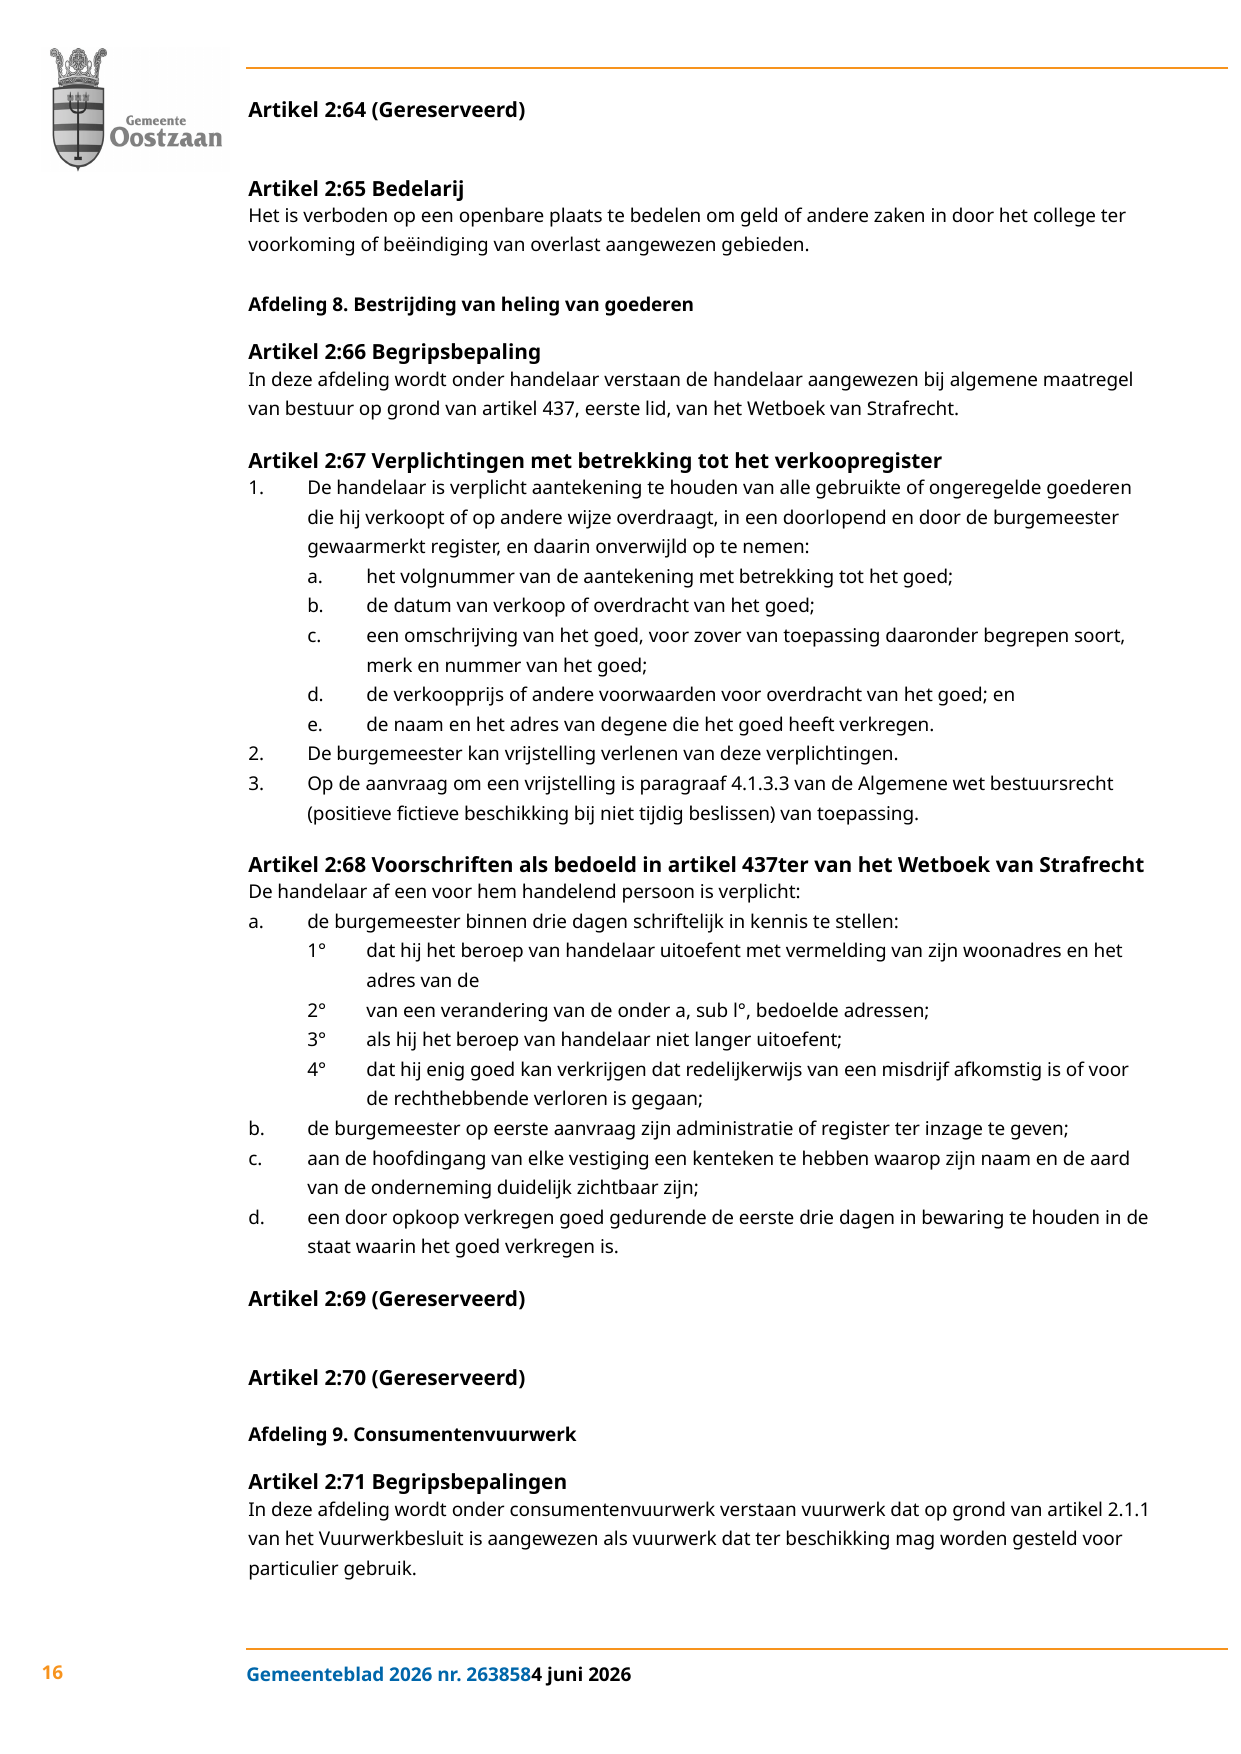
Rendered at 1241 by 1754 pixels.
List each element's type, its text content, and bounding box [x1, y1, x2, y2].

picture [41, 47, 231, 172]
list de datum van verkoop of overdracht van het goed; [307, 593, 1152, 618]
list Op de aanvraag om een vrijstelling is paragraaf 4.1.3.3 van de Algemene wet bestuursrecht (positieve fictieve beschikking bij niet tijdig beslissen) van toepassing. [248, 770, 1152, 825]
list een omschrijving van het goed, voor zover van toepassing daaronder begrepen soort, merk en nummer van het goed; [307, 622, 1152, 677]
text In deze afdeling wordt onder handelaar verstaan de handelaar aangewezen bij algemene maatregel van bestuur op grond van artikel 437, eerste lid, van het Wetboek van Strafrecht. [248, 366, 1152, 421]
text Afdeling 8. Bestrijding van heling van goederen [248, 291, 1152, 317]
text Afdeling 9. Consumentenvuurwerk [248, 1421, 1152, 1447]
list een door opkoop verkregen goed gedurende de eerste drie dagen in bewaring te houden in de staat waarin het goed verkregen is. [248, 1204, 1152, 1259]
list als hij het beroep van handelaar niet langer uitoefent; [307, 1026, 1152, 1052]
text Artikel 2:71 Begripsbepalingen [248, 1467, 1152, 1496]
text Het is verboden op een openbare plaats te bedelen om geld of andere zaken in door het college ter voorkoming of beëindiging van overlast aangewezen gebieden. [248, 202, 1152, 257]
text Artikel 2:67 Verplichtingen met betrekking tot het verkoopregister [248, 446, 1152, 474]
list De handelaar is verplicht aantekening te houden van alle gebruikte of ongeregelde goederen die hij verkoopt of op andere wijze overdraagt, in een doorlopend en door de burgemeester gewaarmerkt register, en daarin onverwijld op te nemen: [248, 474, 1152, 559]
text Artikel 2:65 Bedelarij [248, 174, 1152, 202]
list de burgemeester op eerste aanvraag zijn administratie of register ter inzage te geven; [248, 1115, 1152, 1141]
text In deze afdeling wordt onder consumentenvuurwerk verstaan vuurwerk dat op grond van artikel 2.1.1 van het Vuurwerkbesluit is aangewezen als vuurwerk dat ter beschikking mag worden gesteld voor particulier gebruik. [248, 1496, 1152, 1581]
list aan de hoofdingang van elke vestiging een kenteken te hebben waarop zijn naam en de aard van de onderneming duidelijk zichtbaar zijn; [248, 1145, 1152, 1200]
text Artikel 2:69 (Gereserveerd) [248, 1284, 1152, 1312]
text Artikel 2:68 Voorschriften als bedoeld in artikel 437ter van het Wetboek van Strafrecht [248, 850, 1152, 878]
list de verkoopprijs of andere voorwaarden voor overdracht van het goed; en [307, 681, 1152, 707]
list dat hij enig goed kan verkrijgen dat redelijkerwijs van een misdrijf afkomstig is of voor de rechthebbende verloren is gegaan; [307, 1056, 1152, 1111]
list De burgemeester kan vrijstelling verlenen van deze verplichtingen. [248, 741, 1152, 766]
list van een verandering van de onder a, sub l°, bedoelde adressen; [307, 997, 1152, 1023]
text Artikel 2:66 Begripsbepaling [248, 337, 1152, 366]
text Artikel 2:70 (Gereserveerd) [248, 1363, 1152, 1391]
text Artikel 2:64 (Gereserveerd) [248, 95, 1152, 123]
text De handelaar af een voor hem handelend persoon is verplicht: [248, 878, 1152, 904]
list het volgnummer van de aantekening met betrekking tot het goed; [307, 563, 1152, 589]
list de naam en het adres van degene die het goed heeft verkregen. [307, 711, 1152, 737]
list dat hij het beroep van handelaar uitoefent met vermelding van zijn woonadres en het adres van de [307, 938, 1152, 993]
list de burgemeester binnen drie dagen schriftelijk in kennis te stellen: [248, 908, 1152, 934]
